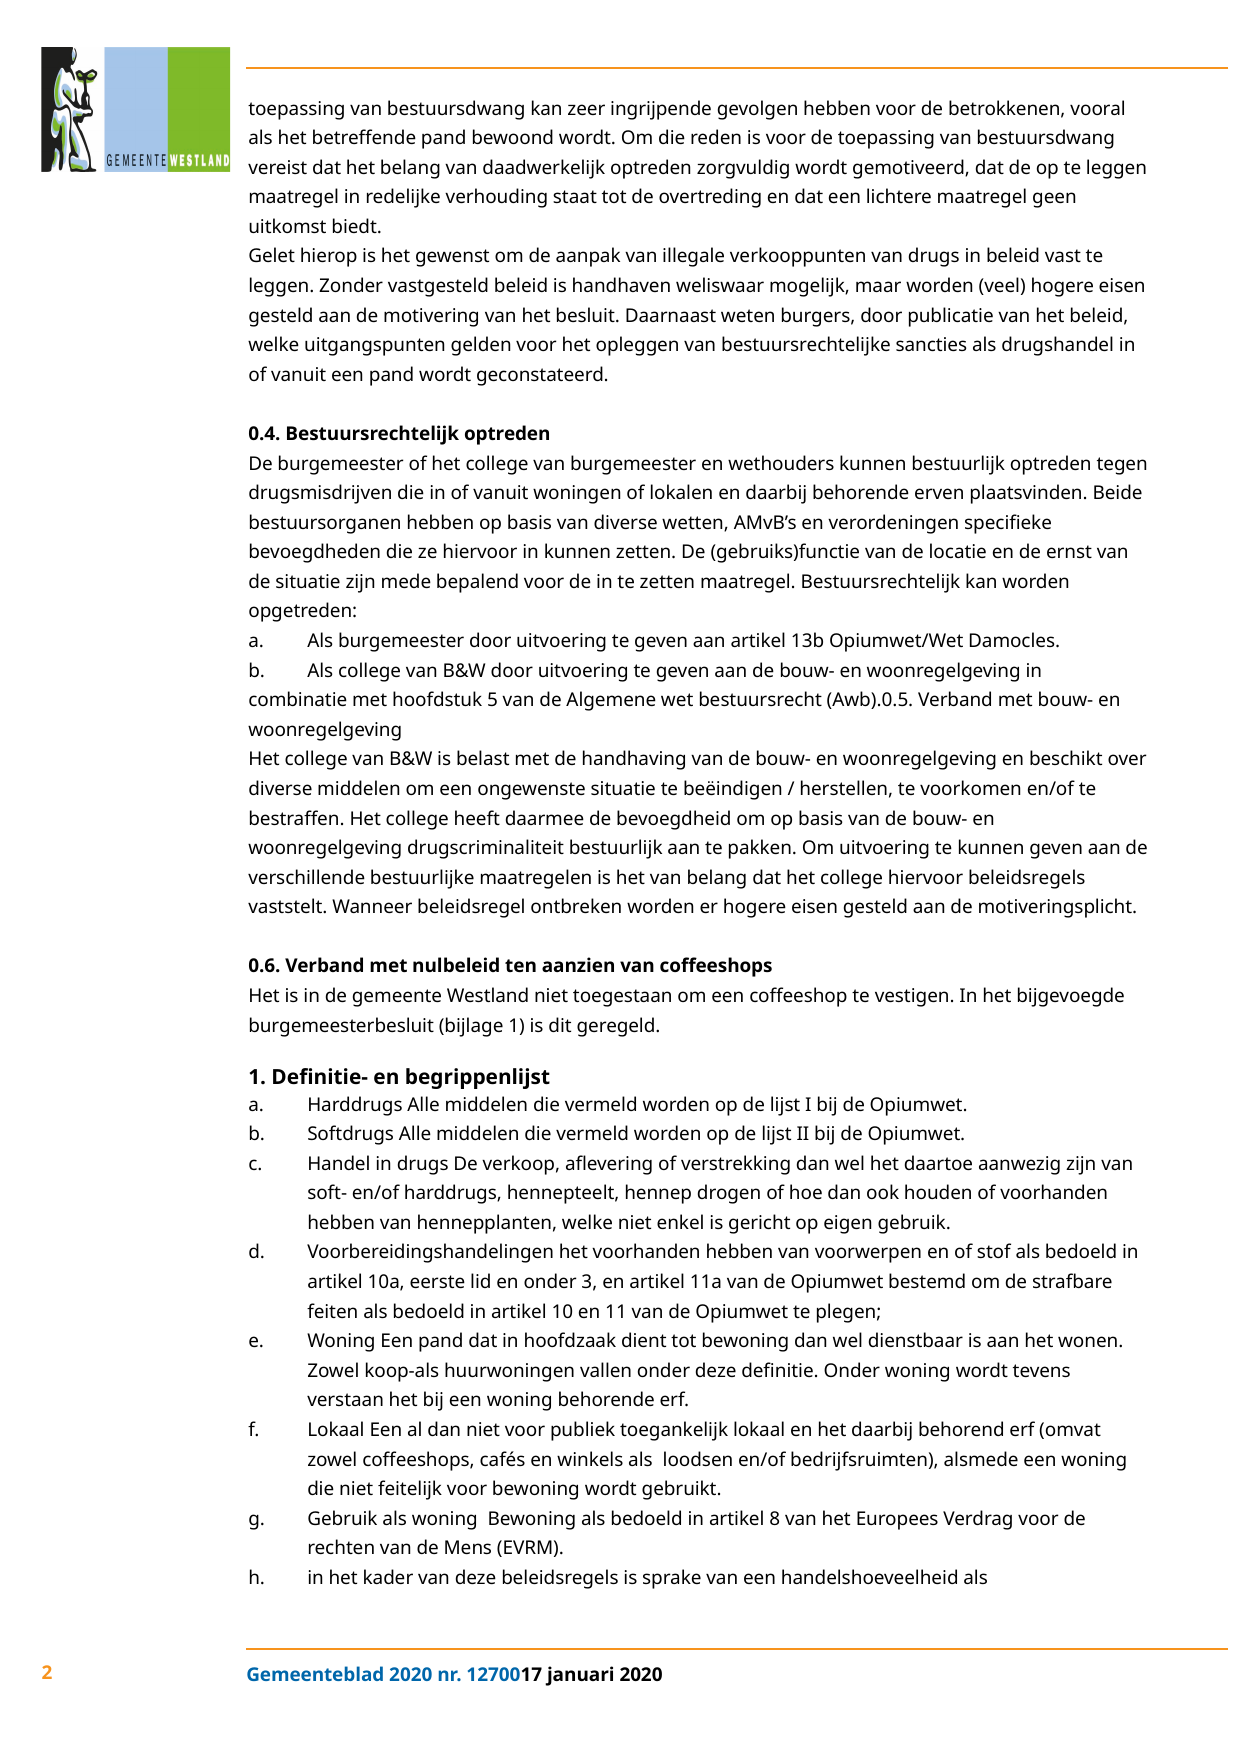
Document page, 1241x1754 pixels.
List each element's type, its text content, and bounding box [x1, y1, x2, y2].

list Softdrugs Alle middelen die vermeld worden op de lijst II bij de Opiumwet. [248, 1120, 1152, 1146]
text Het college van B&W is belast met de handhaving van de bouw- en woonregelgeving en beschikt over diverse middelen om een ongewenste situatie te beëindigen / herstellen, te voorkomen en/of te bestraffen. Het college heeft daarmee de bevoegdheid om op basis van de bouw- en woonregelgeving drugscriminaliteit bestuurlijk aan te pakken. Om uitvoering te kunnen geven aan de verschillende bestuurlijke maatregelen is het van belang dat het college hiervoor beleidsregels vaststelt. Wanneer beleidsregel ontbreken worden er hogere eisen gesteld aan de motiveringsplicht. [248, 746, 1152, 919]
list Lokaal Een al dan niet voor publiek toegankelijk lokaal en het daarbij behorend erf (omvat zowel coffeeshops, cafés en winkels als loodsen en/of bedrijfsruimten), alsmede een woning die niet feitelijk voor bewoning wordt gebruikt. [248, 1416, 1152, 1501]
text Gelet hierop is het gewenst om de aanpak van illegale verkooppunten van drugs in beleid vast te leggen. Zonder vastgesteld beleid is handhaven weliswaar mogelijk, maar worden (veel) hogere eisen gesteld aan de motivering van het besluit. Daarnaast weten burgers, door publicatie van het beleid, welke uitgangspunten gelden voor het opleggen van bestuursrechtelijke sancties als drugshandel in of vanuit een pand wordt geconstateerd. [248, 243, 1152, 387]
list Als burgemeester door uitvoering te geven aan artikel 13b Opiumwet/Wet Damocles. [248, 627, 1152, 653]
list in het kader van deze beleidsregels is sprake van een handelshoeveelheid als [248, 1564, 1152, 1590]
picture [41, 47, 231, 172]
list Handel in drugs De verkoop, aflevering of verstrekking dan wel het daartoe aanwezig zijn van soft- en/of harddrugs, hennepteelt, hennep drogen of hoe dan ook houden of voorhanden hebben van hennepplanten, welke niet enkel is gericht op eigen gebruik. [248, 1150, 1152, 1235]
list Harddrugs Alle middelen die vermeld worden op de lijst I bij de Opiumwet. [248, 1091, 1152, 1116]
list Voorbereidingshandelingen het voorhanden hebben van voorwerpen en of stof als bedoeld in artikel 10a, eerste lid en onder 3, en artikel 11a van de Opiumwet bestemd om de strafbare feiten als bedoeld in artikel 10 en 11 van de Opiumwet te plegen; [248, 1239, 1152, 1323]
text De burgemeester of het college van burgemeester en wethouders kunnen bestuurlijk optreden tegen drugsmisdrijven die in of vanuit woningen of lokalen en daarbij behorende erven plaatsvinden. Beide bestuursorganen hebben op basis van diverse wetten, AMvB’s en verordeningen specifieke bevoegdheden die ze hiervoor in kunnen zetten. De (gebruiks)functie van de locatie en de ernst van de situatie zijn mede bepalend voor de in te zetten maatregel. Bestuursrechtelijk kan worden opgetreden: [248, 450, 1152, 623]
list Gebruik als woning Bewoning als bedoeld in artikel 8 van het Europees Verdrag voor de rechten van de Mens (EVRM). [248, 1505, 1152, 1560]
text 1. Definitie- en begrippenlijst [248, 1062, 1152, 1091]
text toepassing van bestuursdwang kan zeer ingrijpende gevolgen hebben voor de betrokkenen, vooral als het betreffende pand bewoond wordt. Om die reden is voor de toepassing van bestuursdwang vereist dat het belang van daadwerkelijk optreden zorgvuldig wordt gemotiveerd, dat de op te leggen maatregel in redelijke verhouding staat tot de overtreding en dat een lichtere maatregel geen uitkomst biedt. [248, 95, 1152, 239]
text combinatie met hoofdstuk 5 van de Algemene wet bestuursrecht (Awb).0.5. Verband met bouw- en woonregelgeving [248, 686, 1152, 742]
list Als college van B&W door uitvoering te geven aan de bouw- en woonregelgeving in [248, 657, 1152, 683]
text 0.6. Verband met nulbeleid ten aanzien van coffeeshops [248, 953, 1152, 978]
text Het is in de gemeente Westland niet toegestaan om een coffeeshop te vestigen. In het bijgevoegde burgemeesterbesluit (bijlage 1) is dit geregeld. [248, 982, 1152, 1038]
list Woning Een pand dat in hoofdzaak dient tot bewoning dan wel dienstbaar is aan het wonen. Zowel koop-als huurwoningen vallen onder deze definitie. Onder woning wordt tevens verstaan het bij een woning behorende erf. [248, 1327, 1152, 1412]
text 0.4. Bestuursrechtelijk optreden [248, 420, 1152, 446]
